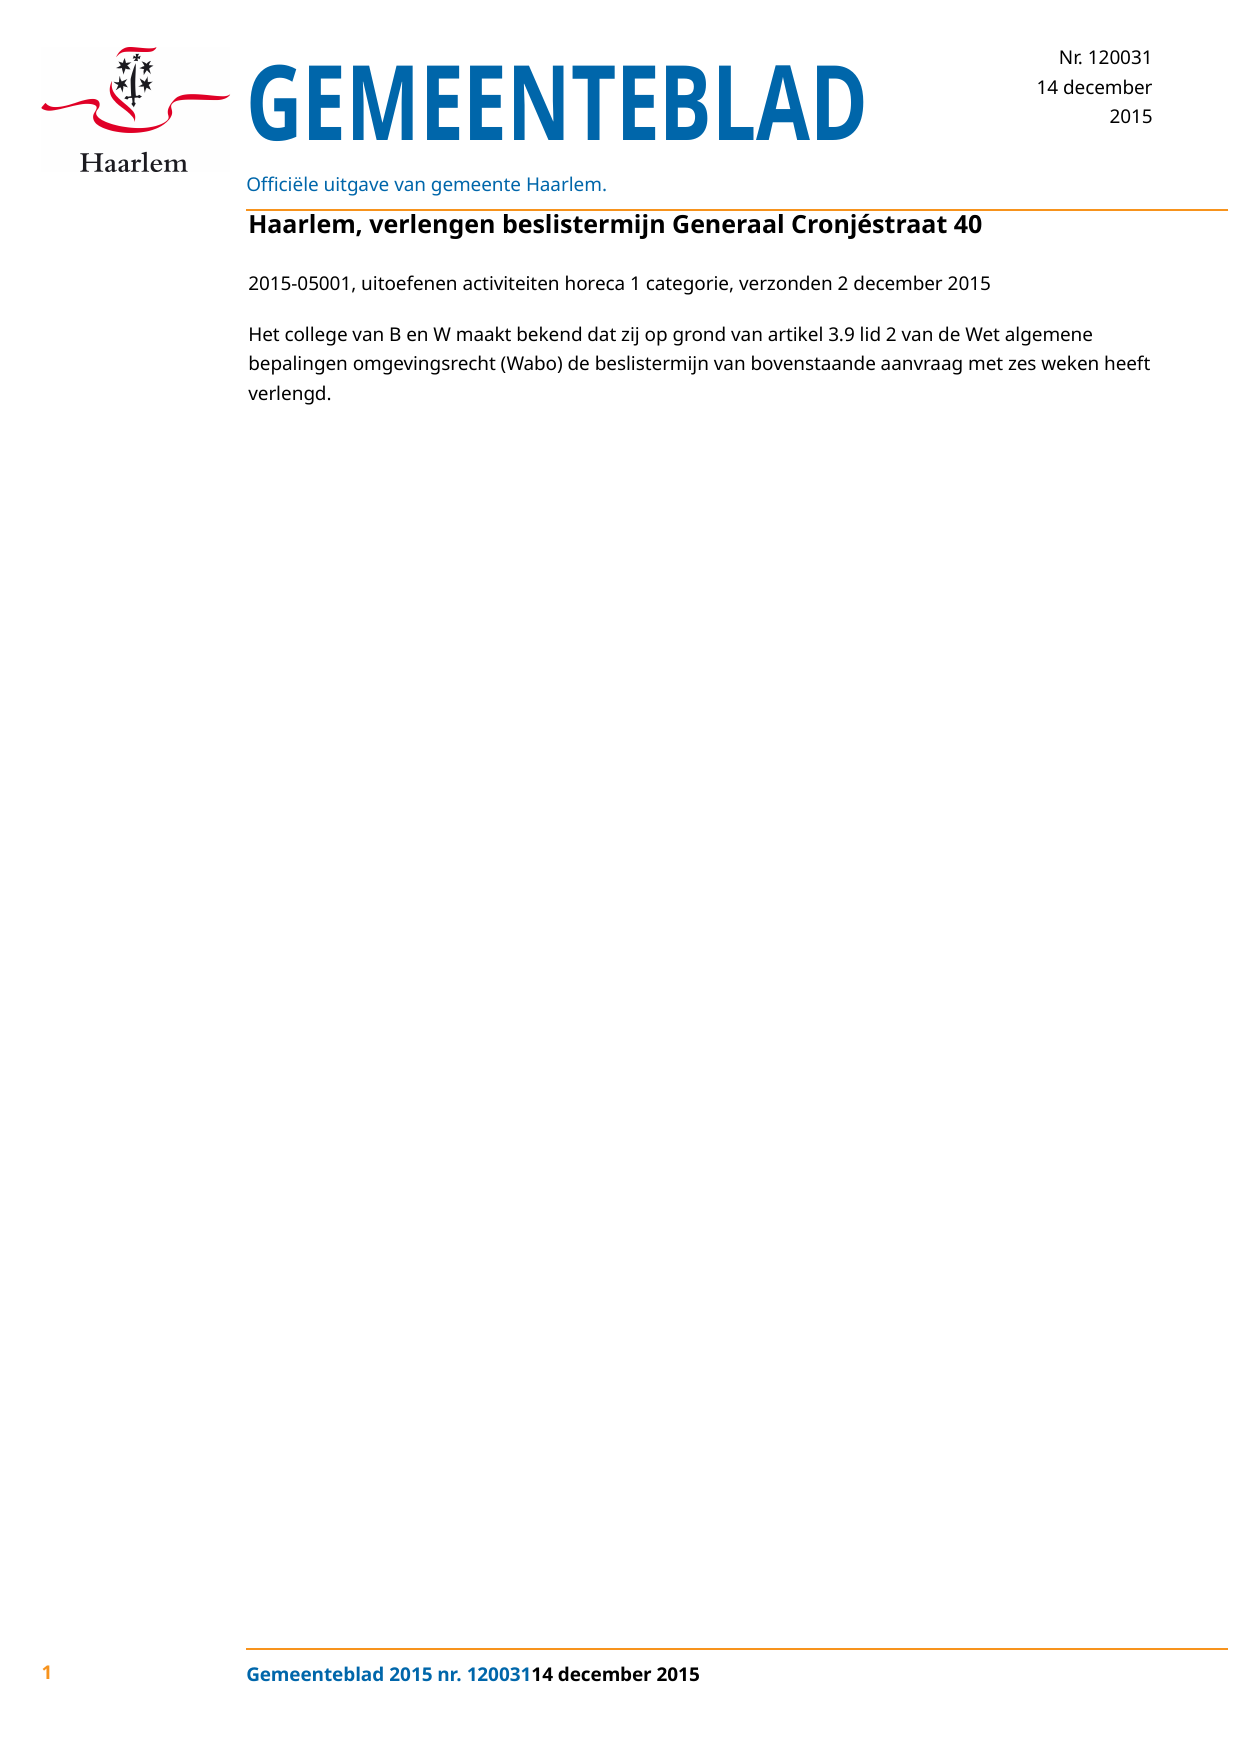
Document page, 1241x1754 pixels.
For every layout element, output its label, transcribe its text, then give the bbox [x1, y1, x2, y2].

text Haarlem, verlengen beslistermijn Generaal Cronjéstraat 40 [248, 211, 1152, 241]
text 2015-05001, uitoefenen activiteiten horeca 1 categorie, verzonden 2 december 2015 [248, 270, 1152, 296]
picture [41, 47, 231, 172]
text Het college van B en W maakt bekend dat zij op grond van artikel 3.9 lid 2 van de Wet algemene bepalingen omgevingsrecht (Wabo) de beslistermijn van bovenstaande aanvraag met zes weken heeft verlengd. [248, 321, 1152, 406]
